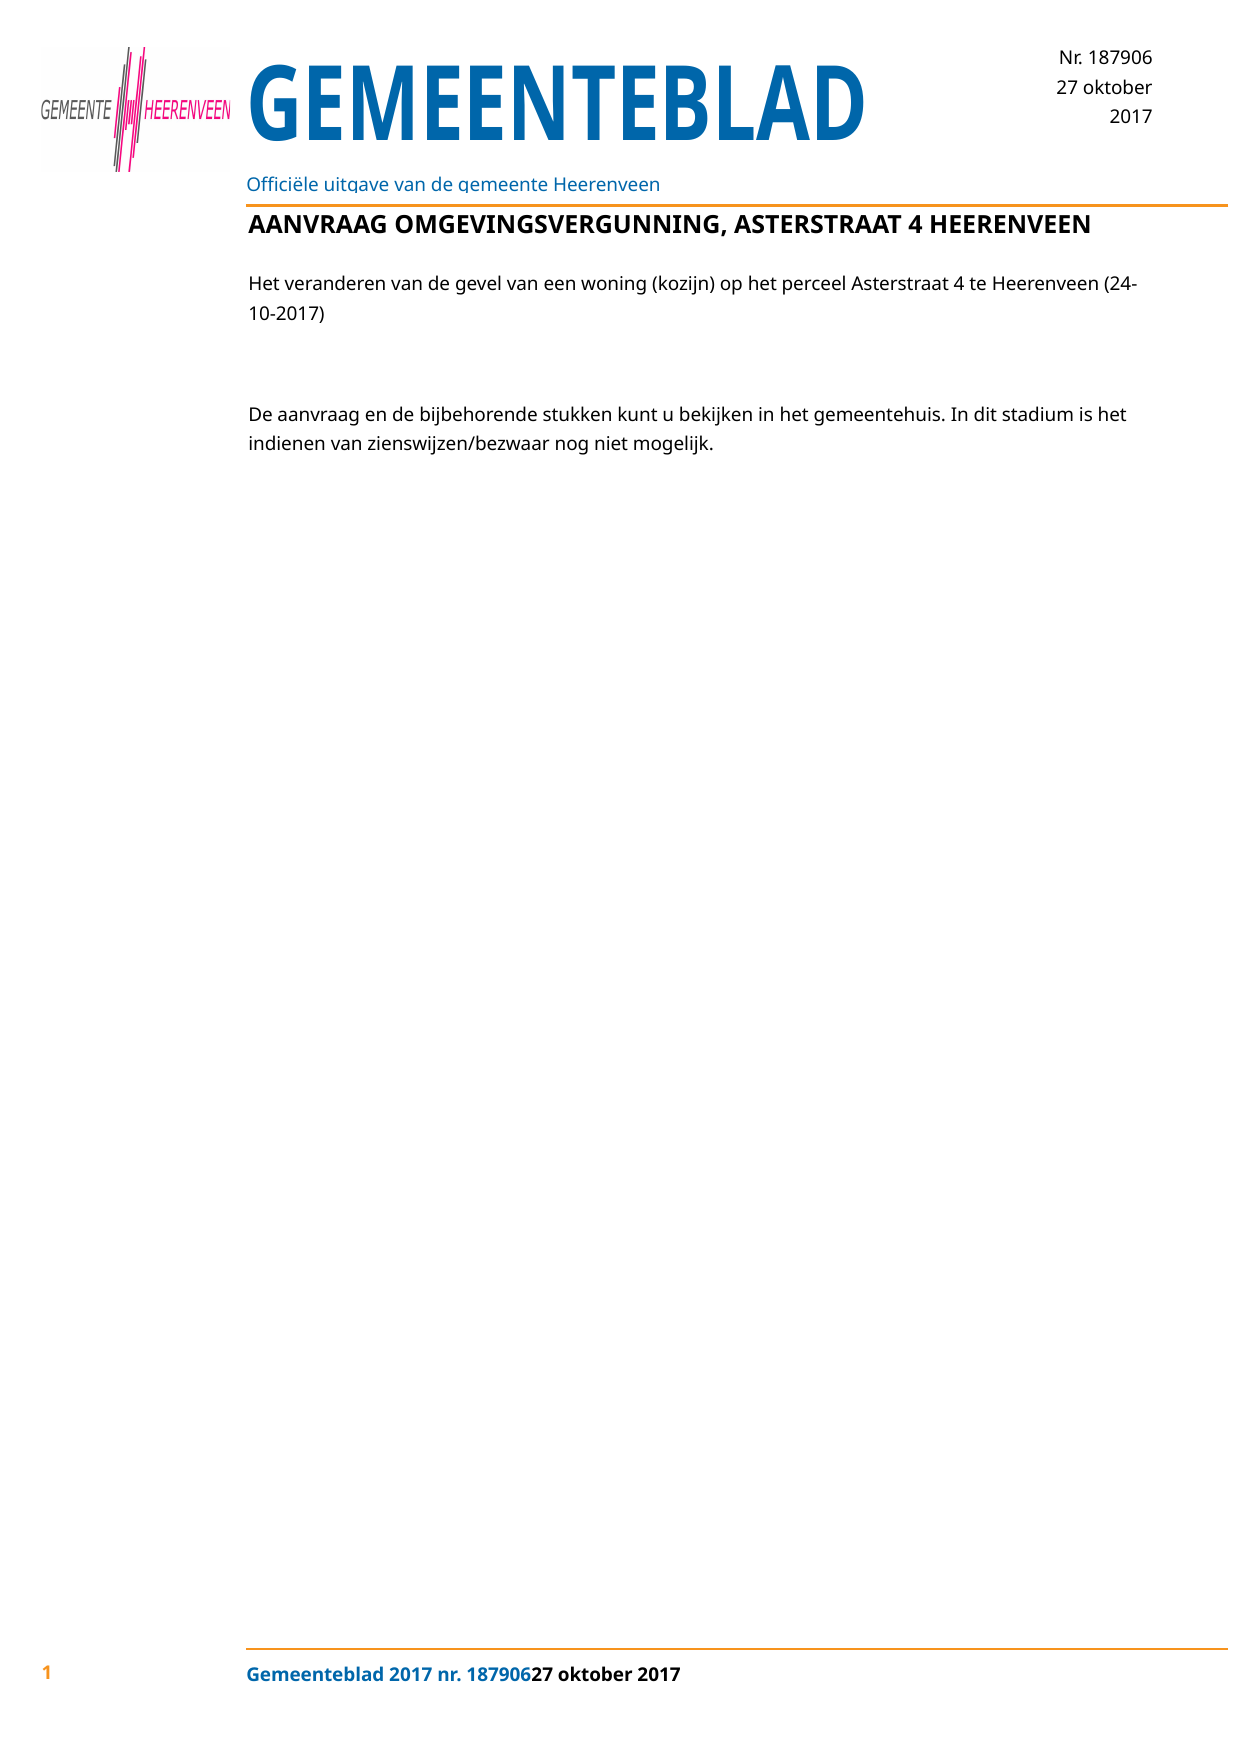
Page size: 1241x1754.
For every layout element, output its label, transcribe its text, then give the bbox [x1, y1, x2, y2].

text De aanvraag en de bijbehorende stukken kunt u bekijken in het gemeentehuis. In dit stadium is het indienen van zienswijzen/bezwaar nog niet mogelijk. [248, 401, 1152, 456]
text AANVRAAG OMGEVINGSVERGUNNING, ASTERSTRAAT 4 HEERENVEEN [248, 207, 1152, 241]
picture [41, 47, 231, 172]
text Het veranderen van de gevel van een woning (kozijn) op het perceel Asterstraat 4 te Heerenveen (24-10-2017) [248, 270, 1152, 326]
